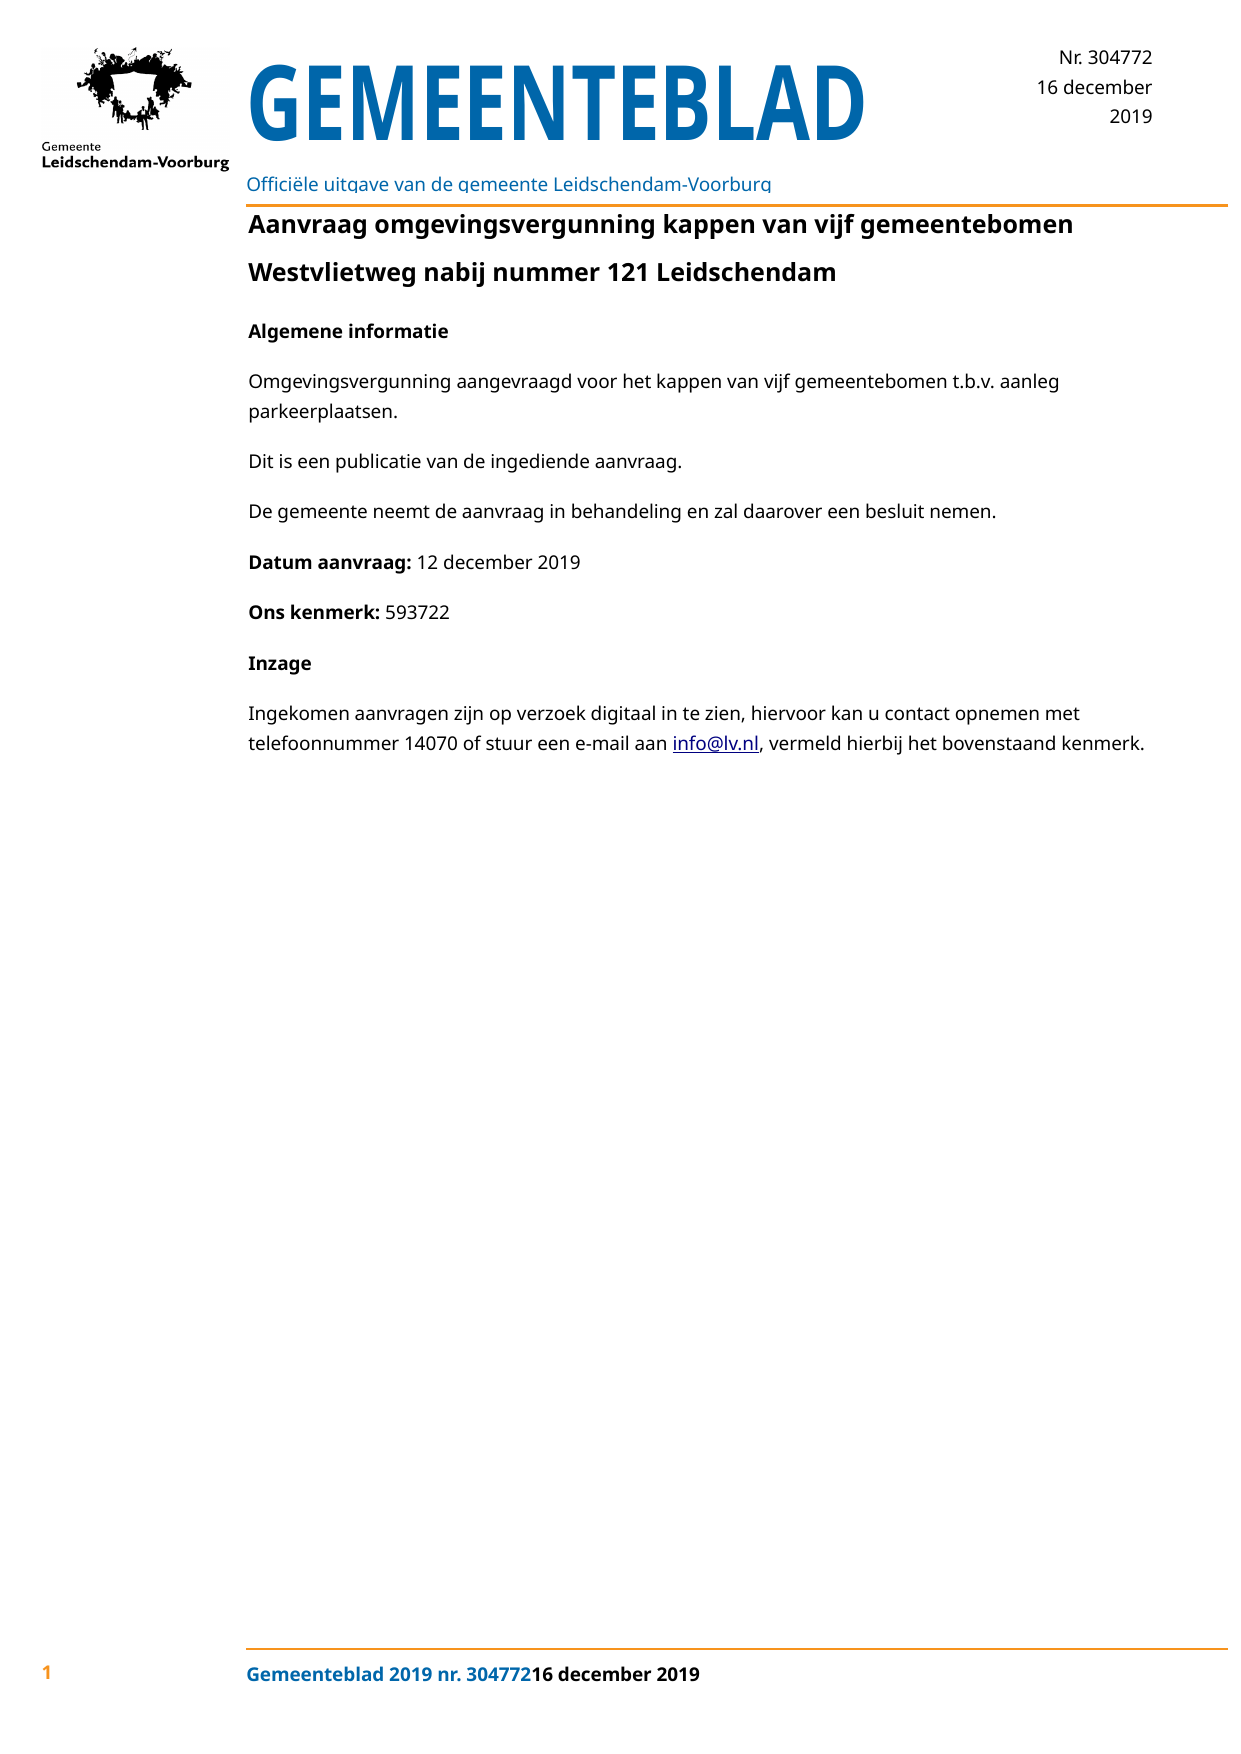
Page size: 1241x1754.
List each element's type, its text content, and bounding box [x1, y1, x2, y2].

text Omgevingsvergunning aangevraagd voor het kappen van vijf gemeentebomen t.b.v. aanleg parkeerplaatsen. [248, 368, 1152, 424]
text Ons kenmerk: 593722 [248, 599, 1152, 625]
text Algemene informatie [248, 318, 1152, 344]
picture [41, 47, 231, 172]
text Aanvraag omgevingsvergunning kappen van vijf gemeentebomen Westvlietweg nabij nummer 121 Leidschendam [248, 207, 1152, 288]
text Inzage [248, 650, 1152, 676]
text De gemeente neemt de aanvraag in behandeling en zal daarover een besluit nemen. [248, 499, 1152, 524]
text Datum aanvraag: 12 december 2019 [248, 549, 1152, 575]
text Ingekomen aanvragen zijn op verzoek digitaal in te zien, hiervoor kan u contact opnemen met telefoonnummer 14070 of stuur een e-mail aan info@lv.nl, vermeld hierbij het bovenstaand kenmerk. [248, 700, 1152, 756]
text Dit is een publicatie van de ingediende aanvraag. [248, 448, 1152, 474]
